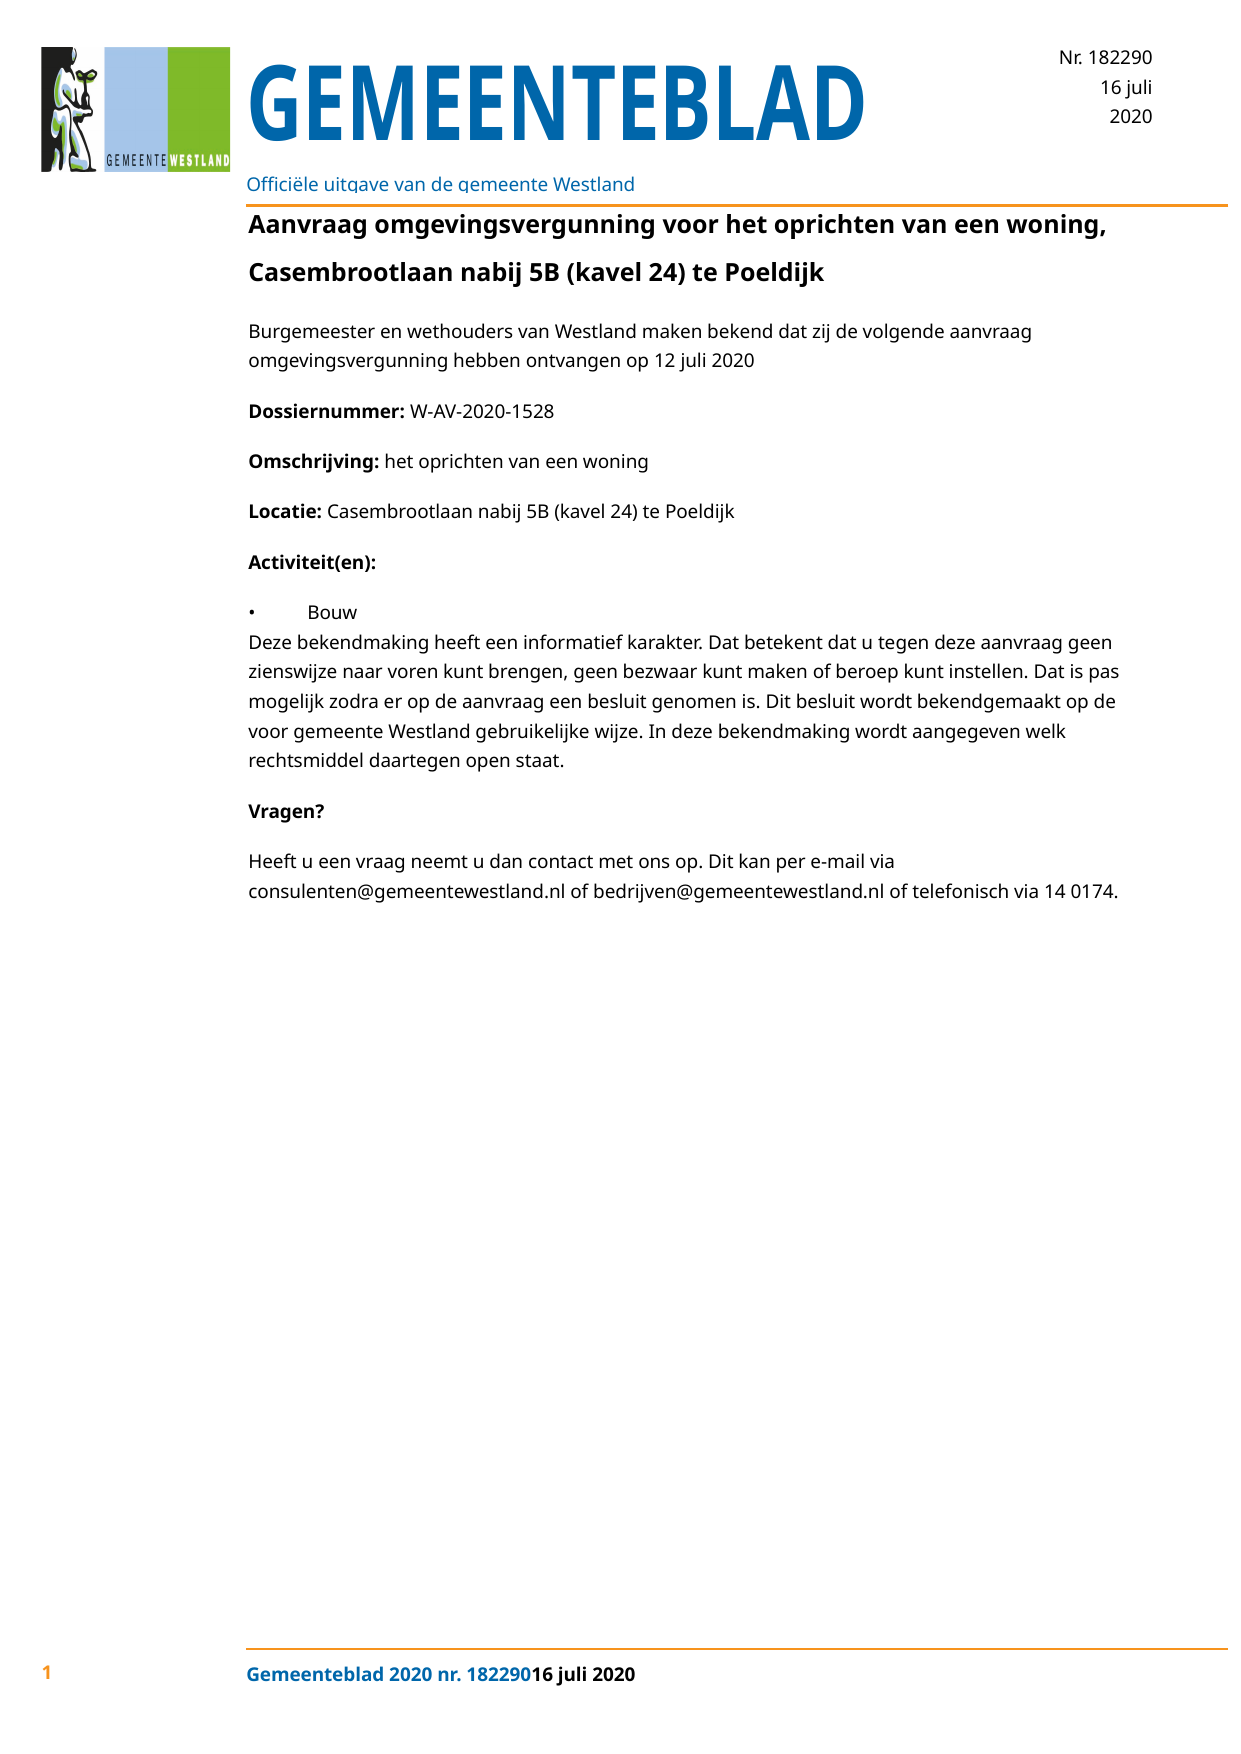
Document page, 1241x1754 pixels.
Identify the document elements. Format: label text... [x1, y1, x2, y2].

text Dossiernummer: W-AV-2020-1528 [248, 398, 1152, 424]
text Aanvraag omgevingsvergunning voor het oprichten van een woning, Casembrootlaan nabij 5B (kavel 24) te Poeldijk [248, 207, 1152, 288]
text Burgemeester en wethouders van Westland maken bekend dat zij de volgende aanvraag omgevingsvergunning hebben ontvangen op 12 juli 2020 [248, 318, 1152, 373]
text Omschrijving: het oprichten van een woning [248, 448, 1152, 474]
text Deze bekendmaking heeft een informatief karakter. Dat betekent dat u tegen deze aanvraag geen zienswijze naar voren kunt brengen, geen bezwaar kunt maken of beroep kunt instellen. Dat is pas mogelijk zodra er op de aanvraag een besluit genomen is. Dit besluit wordt bekendgemaakt op de voor gemeente Westland gebruikelijke wijze. In deze bekendmaking wordt aangegeven welk rechtsmiddel daartegen open staat. [248, 629, 1152, 773]
text Activiteit(en): [248, 549, 1152, 575]
list Bouw [248, 599, 1152, 625]
text Locatie: Casembrootlaan nabij 5B (kavel 24) te Poeldijk [248, 499, 1152, 524]
picture [41, 47, 231, 172]
text Vragen? [248, 798, 1152, 824]
text Heeft u een vraag neemt u dan contact met ons op. Dit kan per e-mail via consulenten@gemeentewestland.nl of bedrijven@gemeentewestland.nl of telefonisch via 14 0174. [248, 848, 1152, 904]
